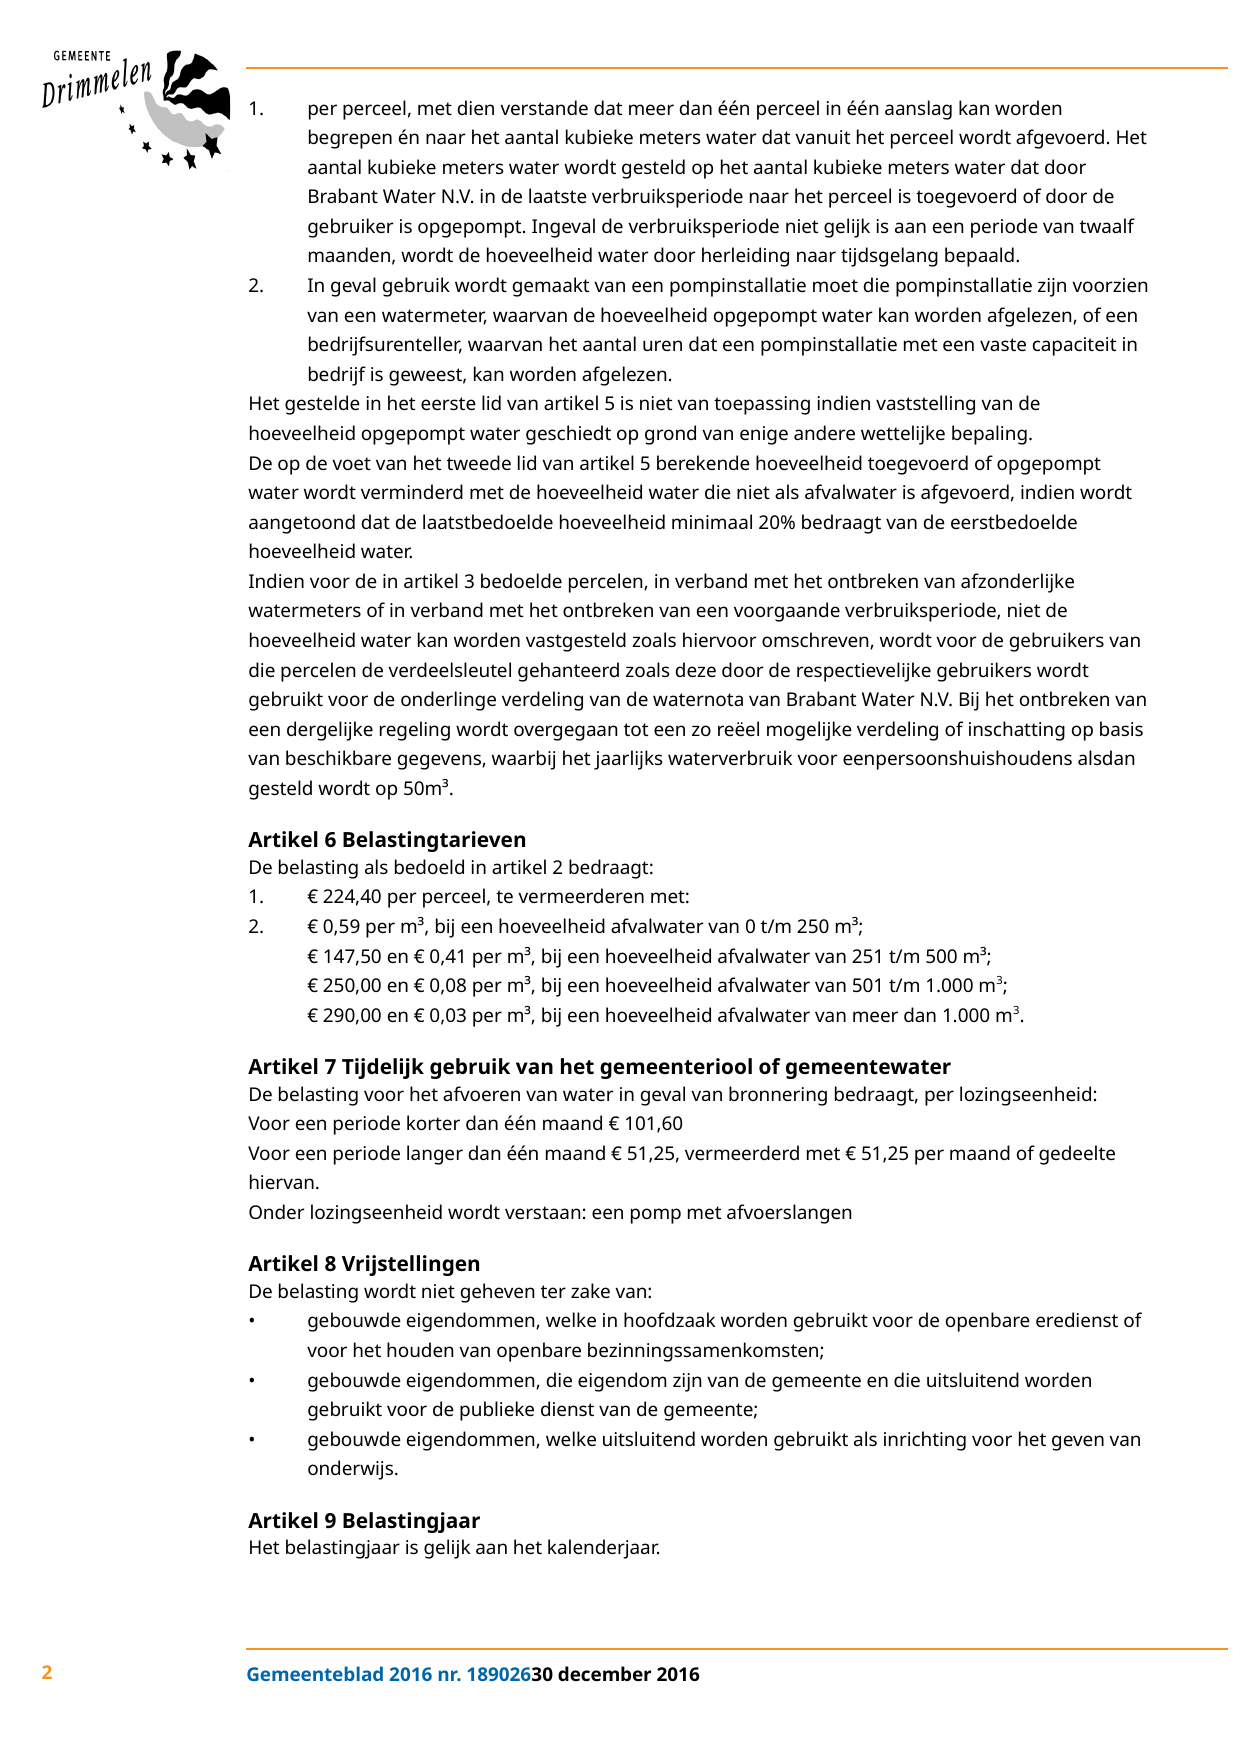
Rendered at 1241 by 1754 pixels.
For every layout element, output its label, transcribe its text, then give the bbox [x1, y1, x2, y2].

text De op de voet van het tweede lid van artikel 5 berekende hoeveelheid toegevoerd of opgepompt water wordt verminderd met de hoeveelheid water die niet als afvalwater is afgevoerd, indien wordt aangetoond dat de laatstbedoelde hoeveelheid minimaal 20% bedraagt van de eerstbedoelde hoeveelheid water. [248, 450, 1152, 564]
text Artikel 9 Belastingjaar [248, 1506, 1152, 1534]
list € 224,40 per perceel, te vermeerderen met: [248, 884, 1152, 909]
list gebouwde eigendommen, welke in hoofdzaak worden gebruikt voor de openbare eredienst of voor het houden van openbare bezinningssamenkomsten; [248, 1308, 1152, 1363]
text De belasting als bedoeld in artikel 2 bedraagt: [248, 854, 1152, 880]
list € 0,59 per m³, bij een hoeveelheid afvalwater van 0 t/m 250 m³; [248, 913, 1152, 939]
list € 250,00 en € 0,08 per m³, bij een hoeveelheid afvalwater van 501 t/m 1.000 m3; [248, 972, 1152, 998]
text Het gestelde in het eerste lid van artikel 5 is niet van toepassing indien vaststelling van de hoeveelheid opgepompt water geschiedt op grond van enige andere wettelijke bepaling. [248, 391, 1152, 446]
text Artikel 6 Belastingtarieven [248, 826, 1152, 854]
text Voor een periode langer dan één maand € 51,25, vermeerderd met € 51,25 per maand of gedeelte hiervan. [248, 1140, 1152, 1195]
text Indien voor de in artikel 3 bedoelde percelen, in verband met het ontbreken van afzonderlijke watermeters of in verband met het ontbreken van een voorgaande verbruiksperiode, niet de hoeveelheid water kan worden vastgesteld zoals hiervoor omschreven, wordt voor de gebruikers van die percelen de verdeelsleutel gehanteerd zoals deze door de respectievelijke gebruikers wordt gebruikt voor de onderlinge verdeling van de waternota van Brabant Water N.V. Bij het ontbreken van een dergelijke regeling wordt overgegaan tot een zo reëel mogelijke verdeling of inschatting op basis van beschikbare gegevens, waarbij het jaarlijks waterverbruik voor eenpersoonshuishoudens alsdan gesteld wordt op 50m³. [248, 568, 1152, 801]
text Het belastingjaar is gelijk aan het kalenderjaar. [248, 1534, 1152, 1560]
list gebouwde eigendommen, welke uitsluitend worden gebruikt als inrichting voor het geven van onderwijs. [248, 1426, 1152, 1481]
text Onder lozingseenheid wordt verstaan: een pomp met afvoerslangen [248, 1199, 1152, 1225]
text Artikel 8 Vrijstellingen [248, 1249, 1152, 1278]
text Artikel 7 Tijdelijk gebruik van het gemeenteriool of gemeentewater [248, 1052, 1152, 1081]
list In geval gebruik wordt gemaakt van een pompinstallatie moet die pompinstallatie zijn voorzien van een watermeter, waarvan de hoeveelheid opgepompt water kan worden afgelezen, of een bedrijfsurenteller, waarvan het aantal uren dat een pompinstallatie met een vaste capaciteit in bedrijf is geweest, kan worden afgelezen. [248, 272, 1152, 387]
list € 290,00 en € 0,03 per m³, bij een hoeveelheid afvalwater van meer dan 1.000 m3. [248, 1002, 1152, 1028]
text De belasting voor het afvoeren van water in geval van bronnering bedraagt, per lozingseenheid: [248, 1081, 1152, 1107]
picture [41, 47, 231, 172]
list gebouwde eigendommen, die eigendom zijn van de gemeente en die uitsluitend worden gebruikt voor de publieke dienst van de gemeente; [248, 1367, 1152, 1422]
list € 147,50 en € 0,41 per m³, bij een hoeveelheid afvalwater van 251 t/m 500 m³; [248, 943, 1152, 968]
text Voor een periode korter dan één maand € 101,60 [248, 1110, 1152, 1136]
list per perceel, met dien verstande dat meer dan één perceel in één aanslag kan worden begrepen én naar het aantal kubieke meters water dat vanuit het perceel wordt afgevoerd. Het aantal kubieke meters water wordt gesteld op het aantal kubieke meters water dat door Brabant Water N.V. in de laatste verbruiksperiode naar het perceel is toegevoerd of door de gebruiker is opgepompt. Ingeval de verbruiksperiode niet gelijk is aan een periode van twaalf maanden, wordt de hoeveelheid water door herleiding naar tijdsgelang bepaald. [248, 95, 1152, 268]
text De belasting wordt niet geheven ter zake van: [248, 1278, 1152, 1304]
